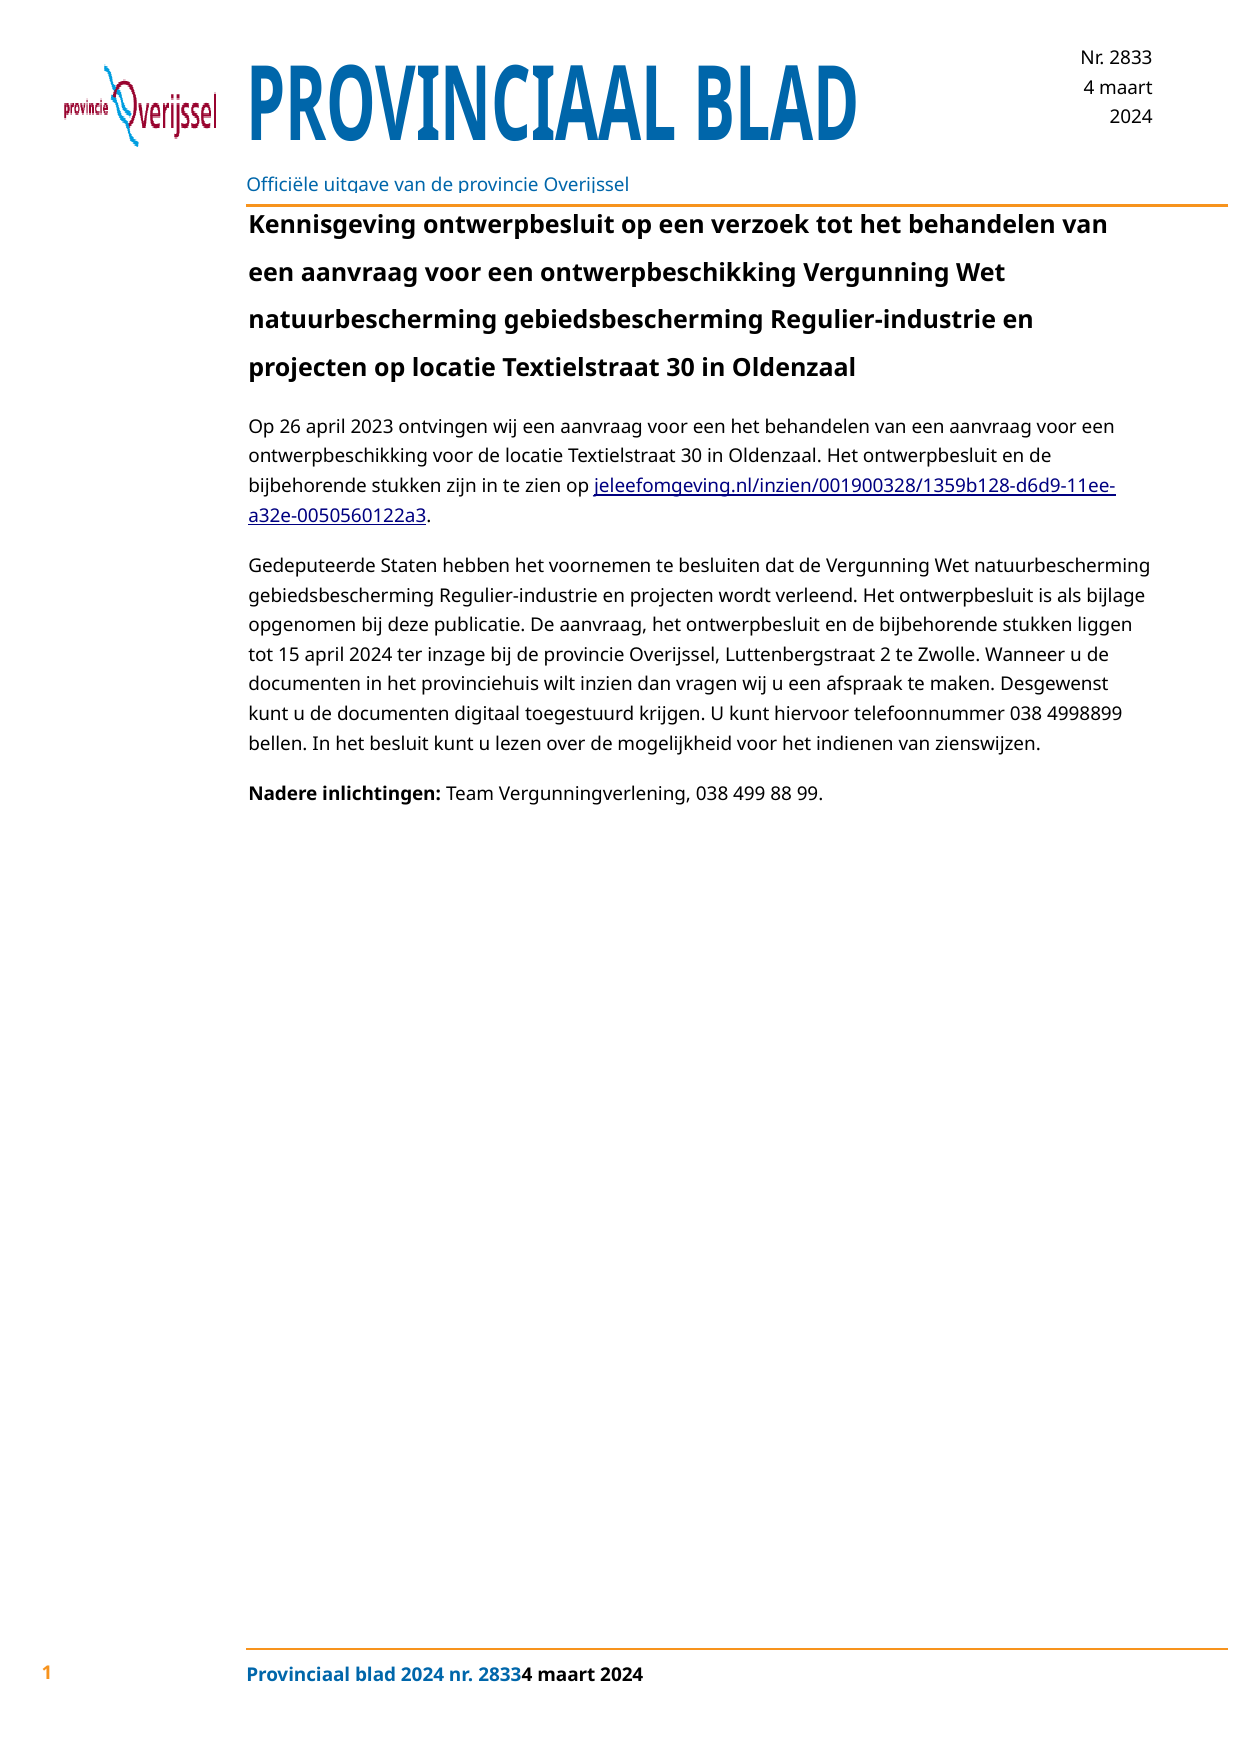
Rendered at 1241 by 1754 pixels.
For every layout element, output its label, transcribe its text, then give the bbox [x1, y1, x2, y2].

text Kennisgeving ontwerpbesluit op een verzoek tot het behandelen van een aanvraag voor een ontwerpbeschikking Vergunning Wet natuurbescherming gebiedsbescherming Regulier-industrie en projecten op locatie Textielstraat 30 in Oldenzaal [248, 207, 1152, 384]
text Gedeputeerde Staten hebben het voornemen te besluiten dat de Vergunning Wet natuurbescherming gebiedsbescherming Regulier-industrie en projecten wordt verleend. Het ontwerpbesluit is als bijlage opgenomen bij deze publicatie. De aanvraag, het ontwerpbesluit en de bijbehorende stukken liggen tot 15 april 2024 ter inzage bij de provincie Overijssel, Luttenbergstraat 2 te Zwolle. Wanneer u de documenten in het provinciehuis wilt inzien dan vragen wij u een afspraak te maken. Desgewenst kunt u de documenten digitaal toegestuurd krijgen. U kunt hiervoor telefoonnummer 038 4998899 bellen. In het besluit kunt u lezen over de mogelijkheid voor het indienen van zienswijzen. [248, 552, 1152, 756]
picture [41, 47, 231, 172]
text Nadere inlichtingen: Team Vergunningverlening, 038 499 88 99. [248, 780, 1152, 806]
text Op 26 april 2023 ontvingen wij een aanvraag voor een het behandelen van een aanvraag voor een ontwerpbeschikking voor de locatie Textielstraat 30 in Oldenzaal. Het ontwerpbesluit en de bijbehorende stukken zijn in te zien op jeleefomgeving.nl/inzien/001900328/1359b128-d6d9-11ee-a32e-0050560122a3. [248, 413, 1152, 528]
